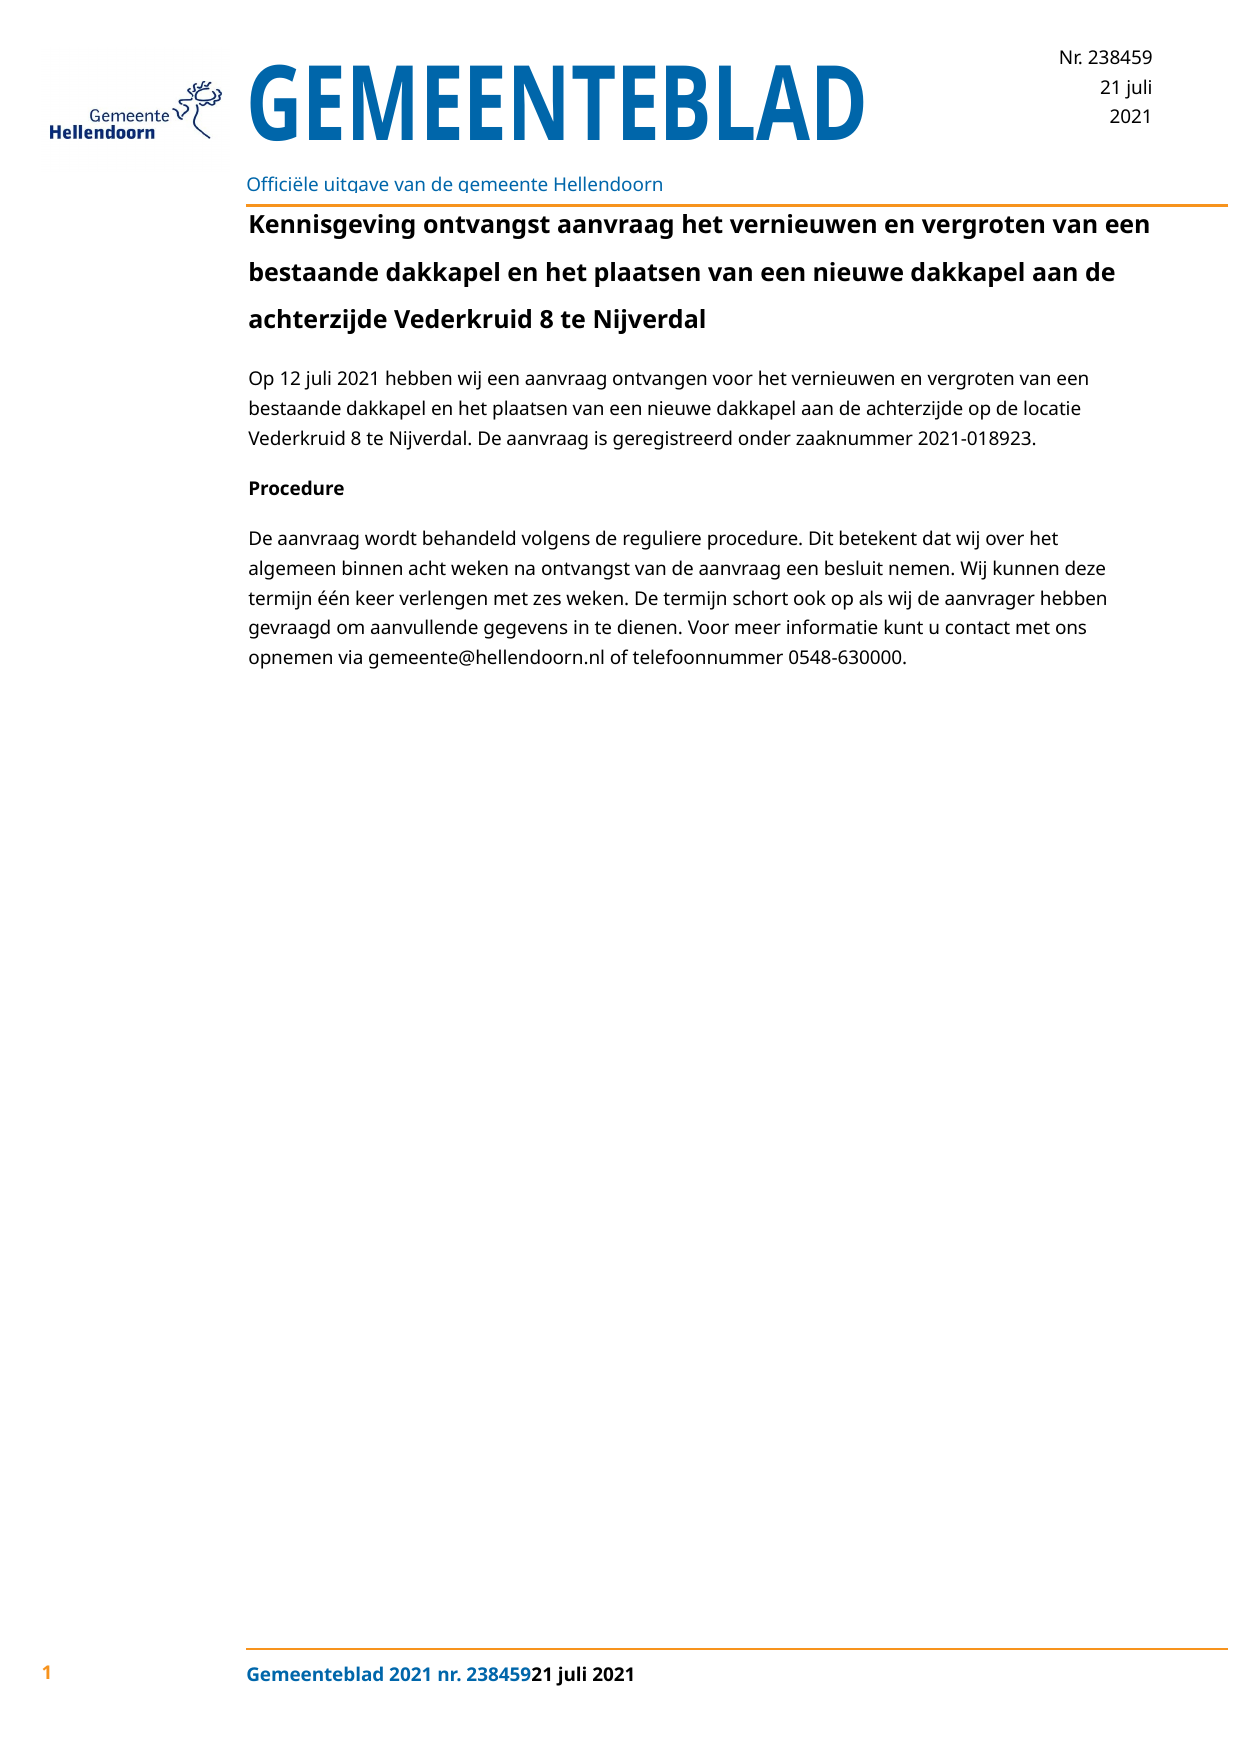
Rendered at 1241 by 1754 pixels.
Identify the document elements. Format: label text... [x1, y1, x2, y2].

text Op 12 juli 2021 hebben wij een aanvraag ontvangen voor het vernieuwen en vergroten van een bestaande dakkapel en het plaatsen van een nieuwe dakkapel aan de achterzijde op de locatie Vederkruid 8 te Nijverdal. De aanvraag is geregistreerd onder zaaknummer 2021-018923. [248, 366, 1152, 450]
text Procedure [248, 475, 1152, 501]
text Kennisgeving ontvangst aanvraag het vernieuwen en vergroten van een bestaande dakkapel en het plaatsen van een nieuwe dakkapel aan de achterzijde Vederkruid 8 te Nijverdal [248, 207, 1152, 336]
text De aanvraag wordt behandeld volgens de reguliere procedure. Dit betekent dat wij over het algemeen binnen acht weken na ontvangst van de aanvraag een besluit nemen. Wij kunnen deze termijn één keer verlengen met zes weken. De termijn schort ook op als wij de aanvrager hebben gevraagd om aanvullende gegevens in te dienen. Voor meer informatie kunt u contact met ons opnemen via gemeente@hellendoorn.nl of telefoonnummer 0548-630000. [248, 526, 1152, 669]
picture [41, 47, 231, 172]
